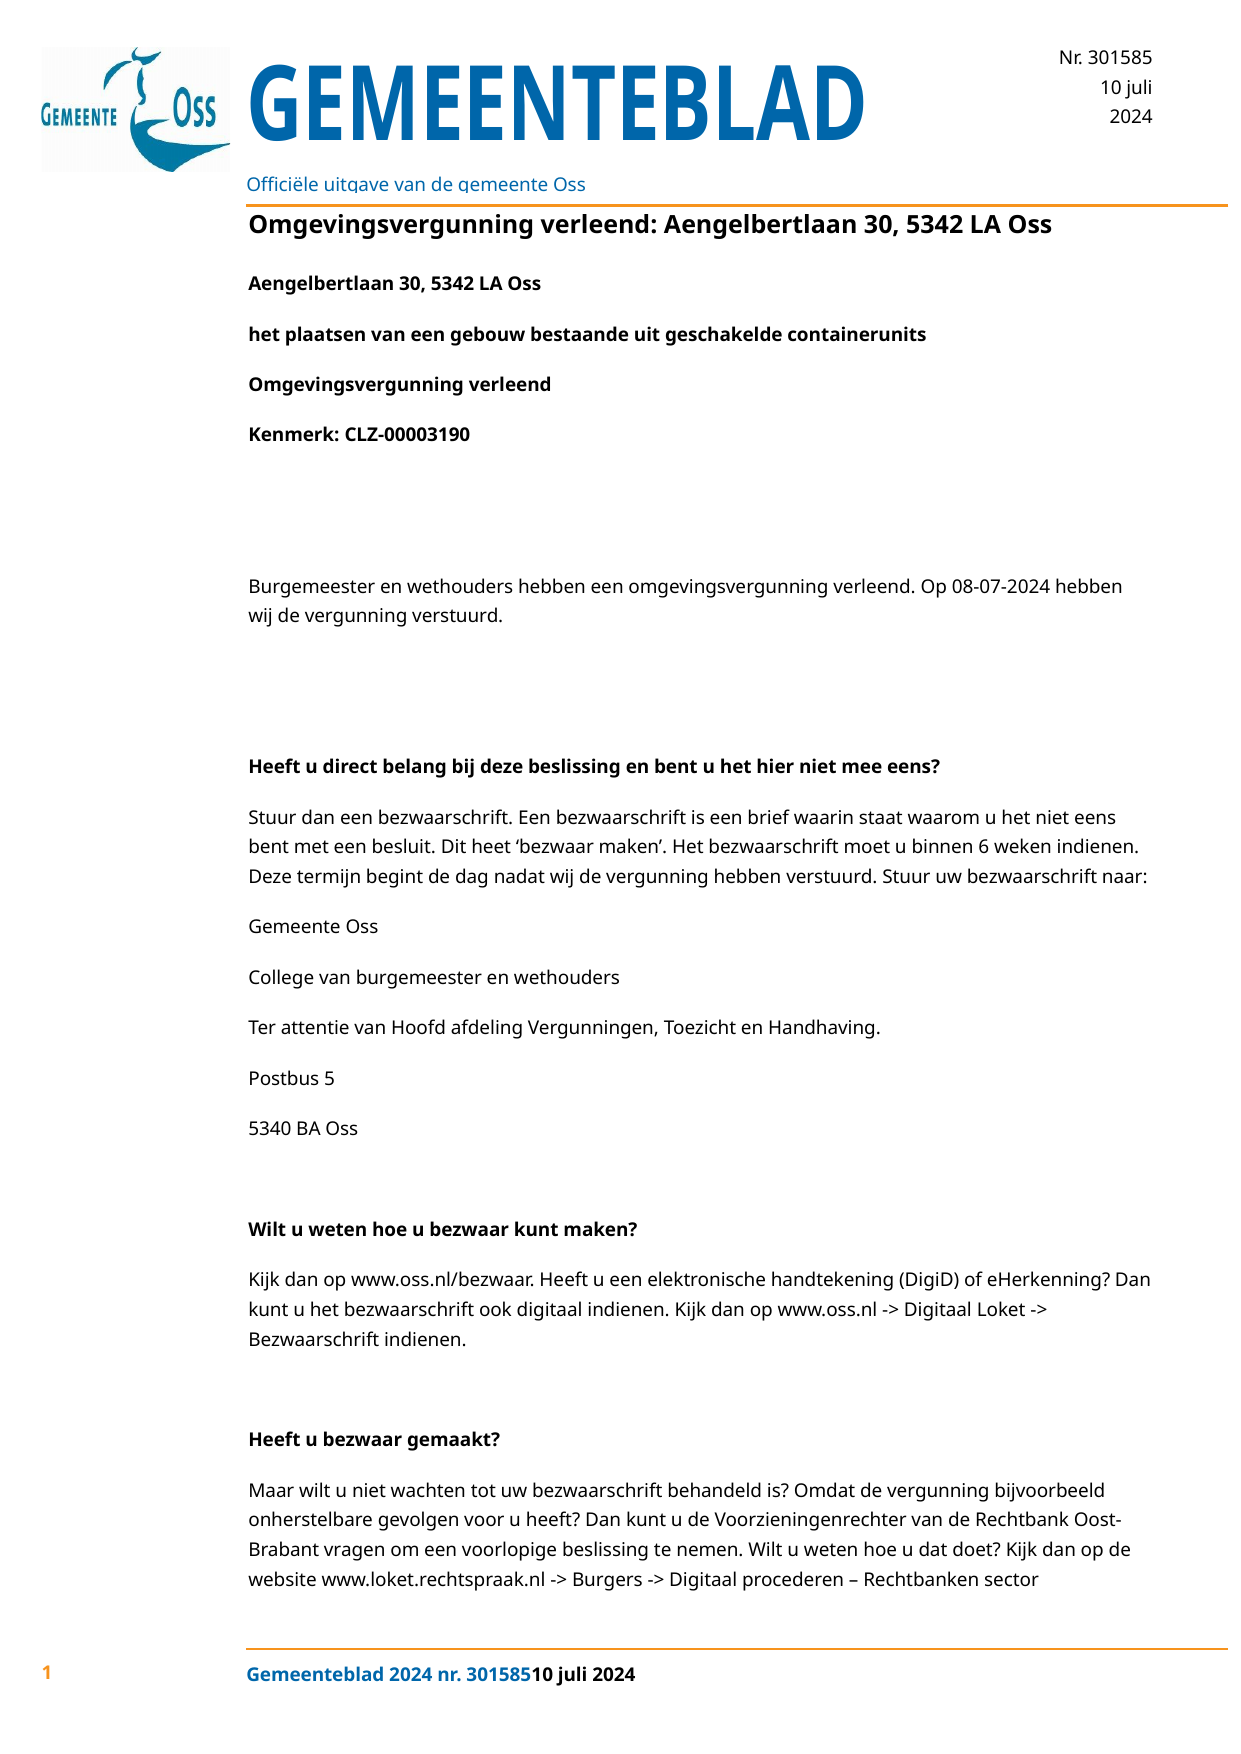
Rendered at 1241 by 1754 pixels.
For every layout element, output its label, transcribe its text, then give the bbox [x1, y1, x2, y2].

text Maar wilt u niet wachten tot uw bezwaarschrift behandeld is? Omdat de vergunning bijvoorbeeld onherstelbare gevolgen voor u heeft? Dan kunt u de Voorzieningenrechter van de Rechtbank Oost-Brabant vragen om een voorlopige beslissing te nemen. Wilt u weten hoe u dat doet? Kijk dan op de website www.loket.rechtspraak.nl -> Burgers -> Digitaal procederen – Rechtbanken sector [248, 1477, 1152, 1591]
text Kenmerk: CLZ-00003190 [248, 422, 1152, 447]
text Burgemeester en wethouders hebben een omgevingsvergunning verleend. Op 08-07-2024 hebben wij de vergunning verstuurd. [248, 573, 1152, 628]
text Heeft u direct belang bij deze beslissing en bent u het hier niet mee eens? [248, 754, 1152, 779]
text Omgevingsvergunning verleend: Aengelbertlaan 30, 5342 LA Oss [248, 207, 1152, 241]
text Aengelbertlaan 30, 5342 LA Oss [248, 270, 1152, 296]
text College van burgemeester en wethouders [248, 964, 1152, 990]
picture [41, 47, 231, 172]
text Stuur dan een bezwaarschrift. Een bezwaarschrift is een brief waarin staat waarom u het niet eens bent met een besluit. Dit heet ‘bezwaar maken’. Het bezwaarschrift moet u binnen 6 weken indienen. Deze termijn begint de dag nadat wij de vergunning hebben verstuurd. Stuur uw bezwaarschrift naar: [248, 804, 1152, 889]
text 5340 BA Oss [248, 1115, 1152, 1141]
text Kijk dan op www.oss.nl/bezwaar. Heeft u een elektronische handtekening (DigiD) of eHerkenning? Dan kunt u het bezwaarschrift ook digitaal indienen. Kijk dan op www.oss.nl -> Digitaal Loket -> Bezwaarschrift indienen. [248, 1267, 1152, 1351]
text Heeft u bezwaar gemaakt? [248, 1427, 1152, 1452]
text Ter attentie van Hoofd afdeling Vergunningen, Toezicht en Handhaving. [248, 1014, 1152, 1040]
text het plaatsen van een gebouw bestaande uit geschakelde containerunits [248, 321, 1152, 346]
text Wilt u weten hoe u bezwaar kunt maken? [248, 1216, 1152, 1242]
text Omgevingsvergunning verleend [248, 371, 1152, 397]
text Gemeente Oss [248, 914, 1152, 939]
text Postbus 5 [248, 1065, 1152, 1091]
